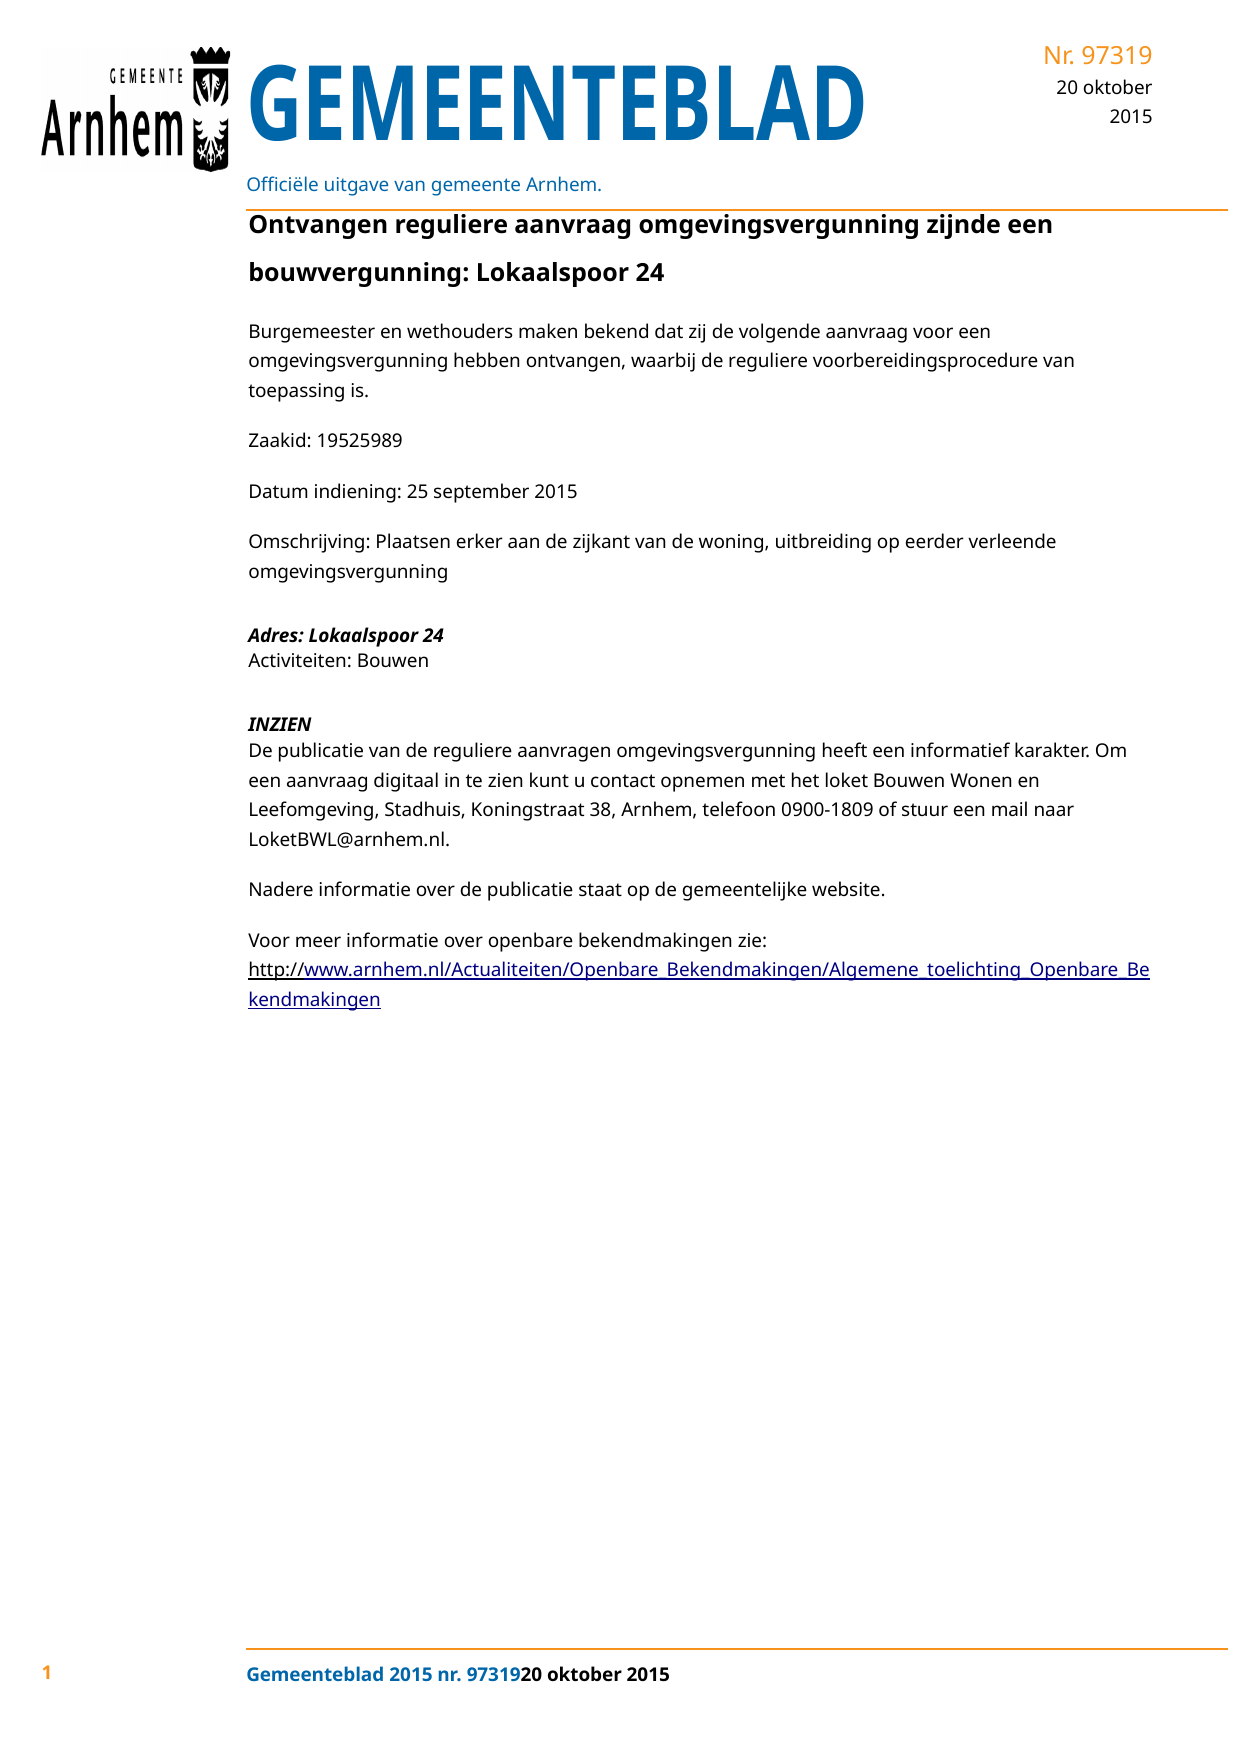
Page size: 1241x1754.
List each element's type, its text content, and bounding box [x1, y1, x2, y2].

text Voor meer informatie over openbare bekendmakingen zie: http://www.arnhem.nl/Actualiteiten/Openbare_Bekendmakingen/Algemene_toelichting_Openbare_Bekendmakingen [248, 927, 1152, 1012]
text Nadere informatie over de publicatie staat op de gemeentelijke website. [248, 876, 1152, 902]
text Zaakid: 19525989 [248, 427, 1152, 453]
text Omschrijving: Plaatsen erker aan de zijkant van de woning, uitbreiding op eerder verleende omgevingsvergunning [248, 528, 1152, 584]
text Activiteiten: Bouwen [248, 648, 1152, 673]
text Adres: Lokaalspoor 24 [248, 622, 1152, 648]
text INZIEN [248, 712, 1152, 737]
text Datum indiening: 25 september 2015 [248, 478, 1152, 504]
text Burgemeester en wethouders maken bekend dat zij de volgende aanvraag voor een omgevingsvergunning hebben ontvangen, waarbij de reguliere voorbereidingsprocedure van toepassing is. [248, 318, 1152, 403]
picture [41, 47, 231, 172]
text Ontvangen reguliere aanvraag omgevingsvergunning zijnde een bouwvergunning: Lokaalspoor 24 [248, 211, 1152, 288]
text De publicatie van de reguliere aanvragen omgevingsvergunning heeft een informatief karakter. Om een aanvraag digitaal in te zien kunt u contact opnemen met het loket Bouwen Wonen en Leefomgeving, Stadhuis, Koningstraat 38, Arnhem, telefoon 0900-1809 of stuur een mail naar LoketBWL@arnhem.nl. [248, 737, 1152, 852]
